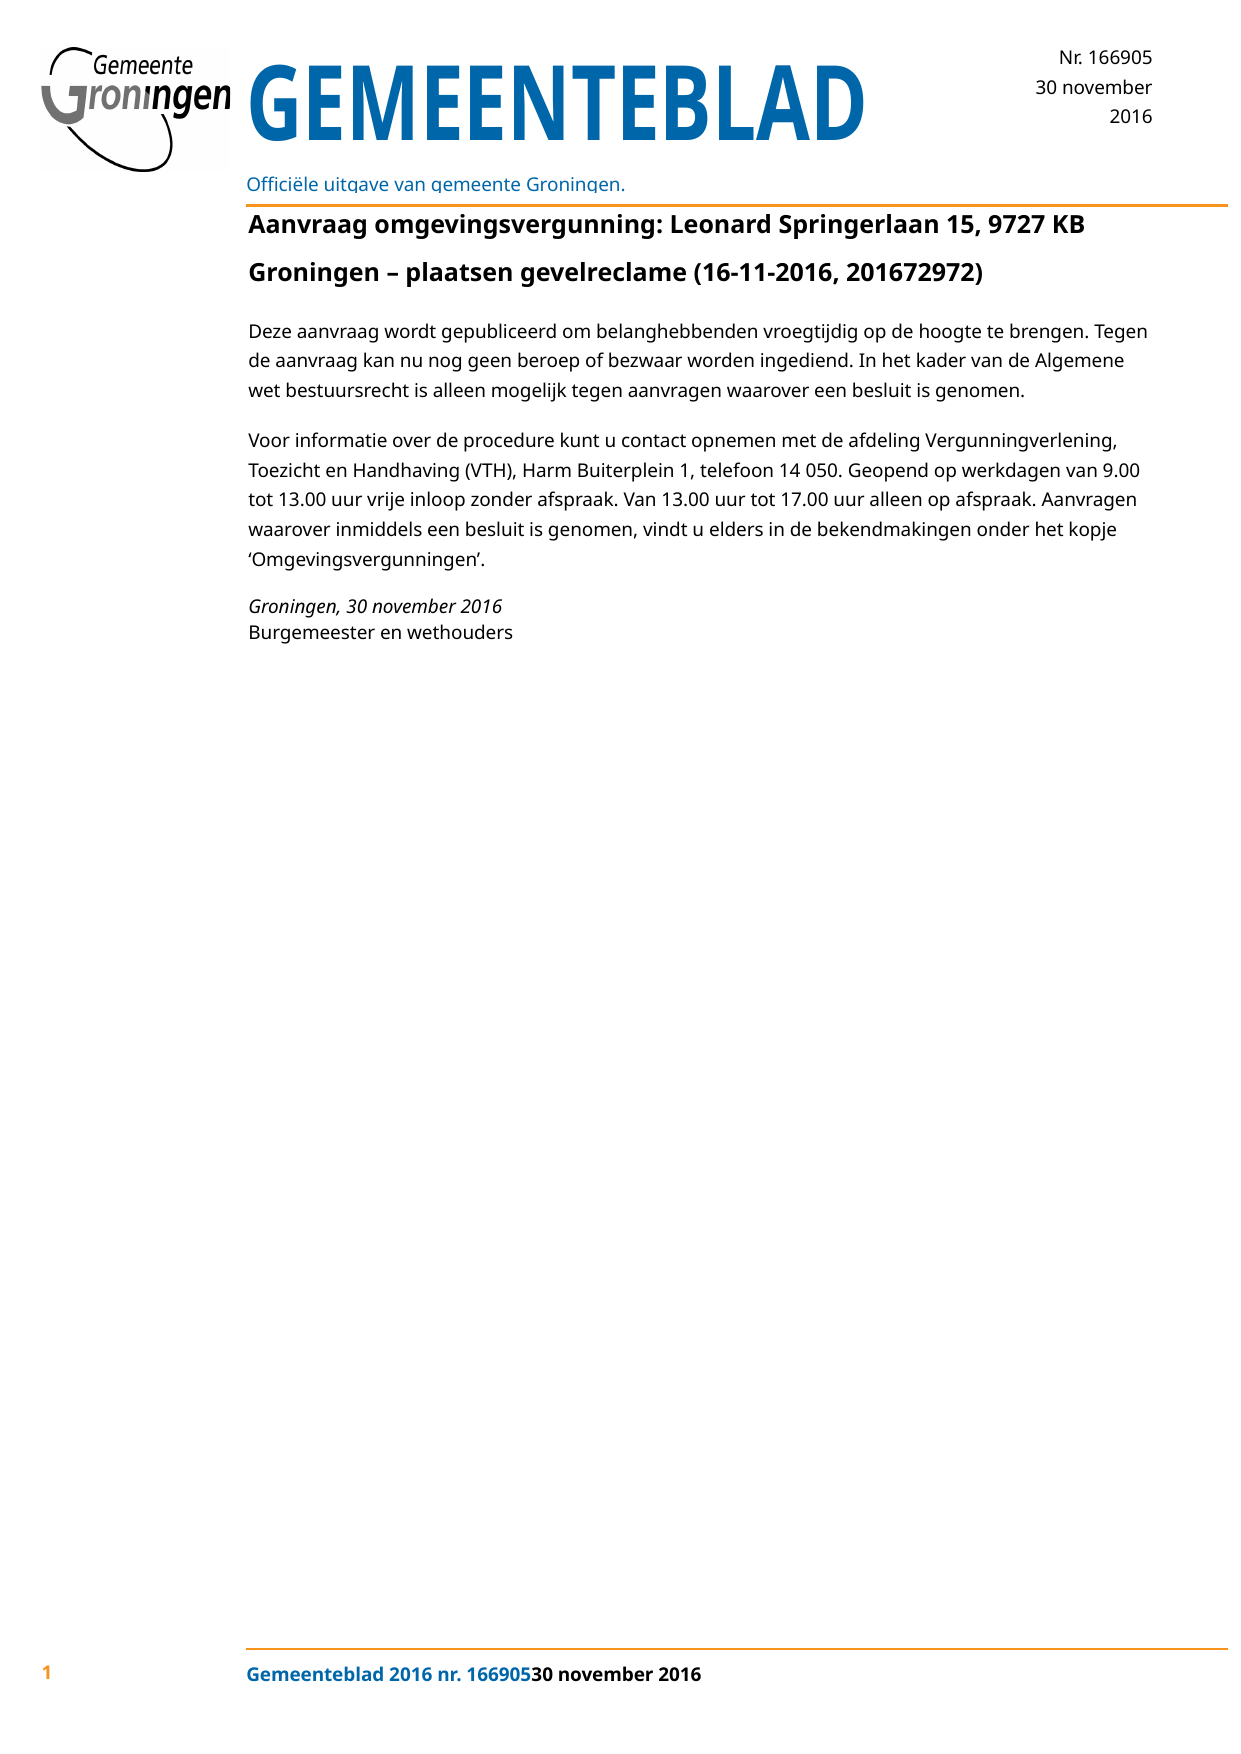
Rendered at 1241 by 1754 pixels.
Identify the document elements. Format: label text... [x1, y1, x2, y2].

text Groningen, 30 november 2016 [248, 594, 1152, 619]
text Deze aanvraag wordt gepubliceerd om belanghebbenden vroegtijdig op de hoogte te brengen. Tegen de aanvraag kan nu nog geen beroep of bezwaar worden ingediend. In het kader van de Algemene wet bestuursrecht is alleen mogelijk tegen aanvragen waarover een besluit is genomen. [248, 318, 1152, 403]
picture [41, 47, 231, 172]
text Burgemeester en wethouders [248, 619, 1152, 645]
text Voor informatie over de procedure kunt u contact opnemen met de afdeling Vergunningverlening, Toezicht en Handhaving (VTH), Harm Buiterplein 1, telefoon 14 050. Geopend op werkdagen van 9.00 tot 13.00 uur vrije inloop zonder afspraak. Van 13.00 uur tot 17.00 uur alleen op afspraak. Aanvragen waarover inmiddels een besluit is genomen, vindt u elders in de bekendmakingen onder het kopje ‘Omgevingsvergunningen’. [248, 427, 1152, 572]
text Aanvraag omgevingsvergunning: Leonard Springerlaan 15, 9727 KB Groningen – plaatsen gevelreclame (16-11-2016, 201672972) [248, 207, 1152, 288]
